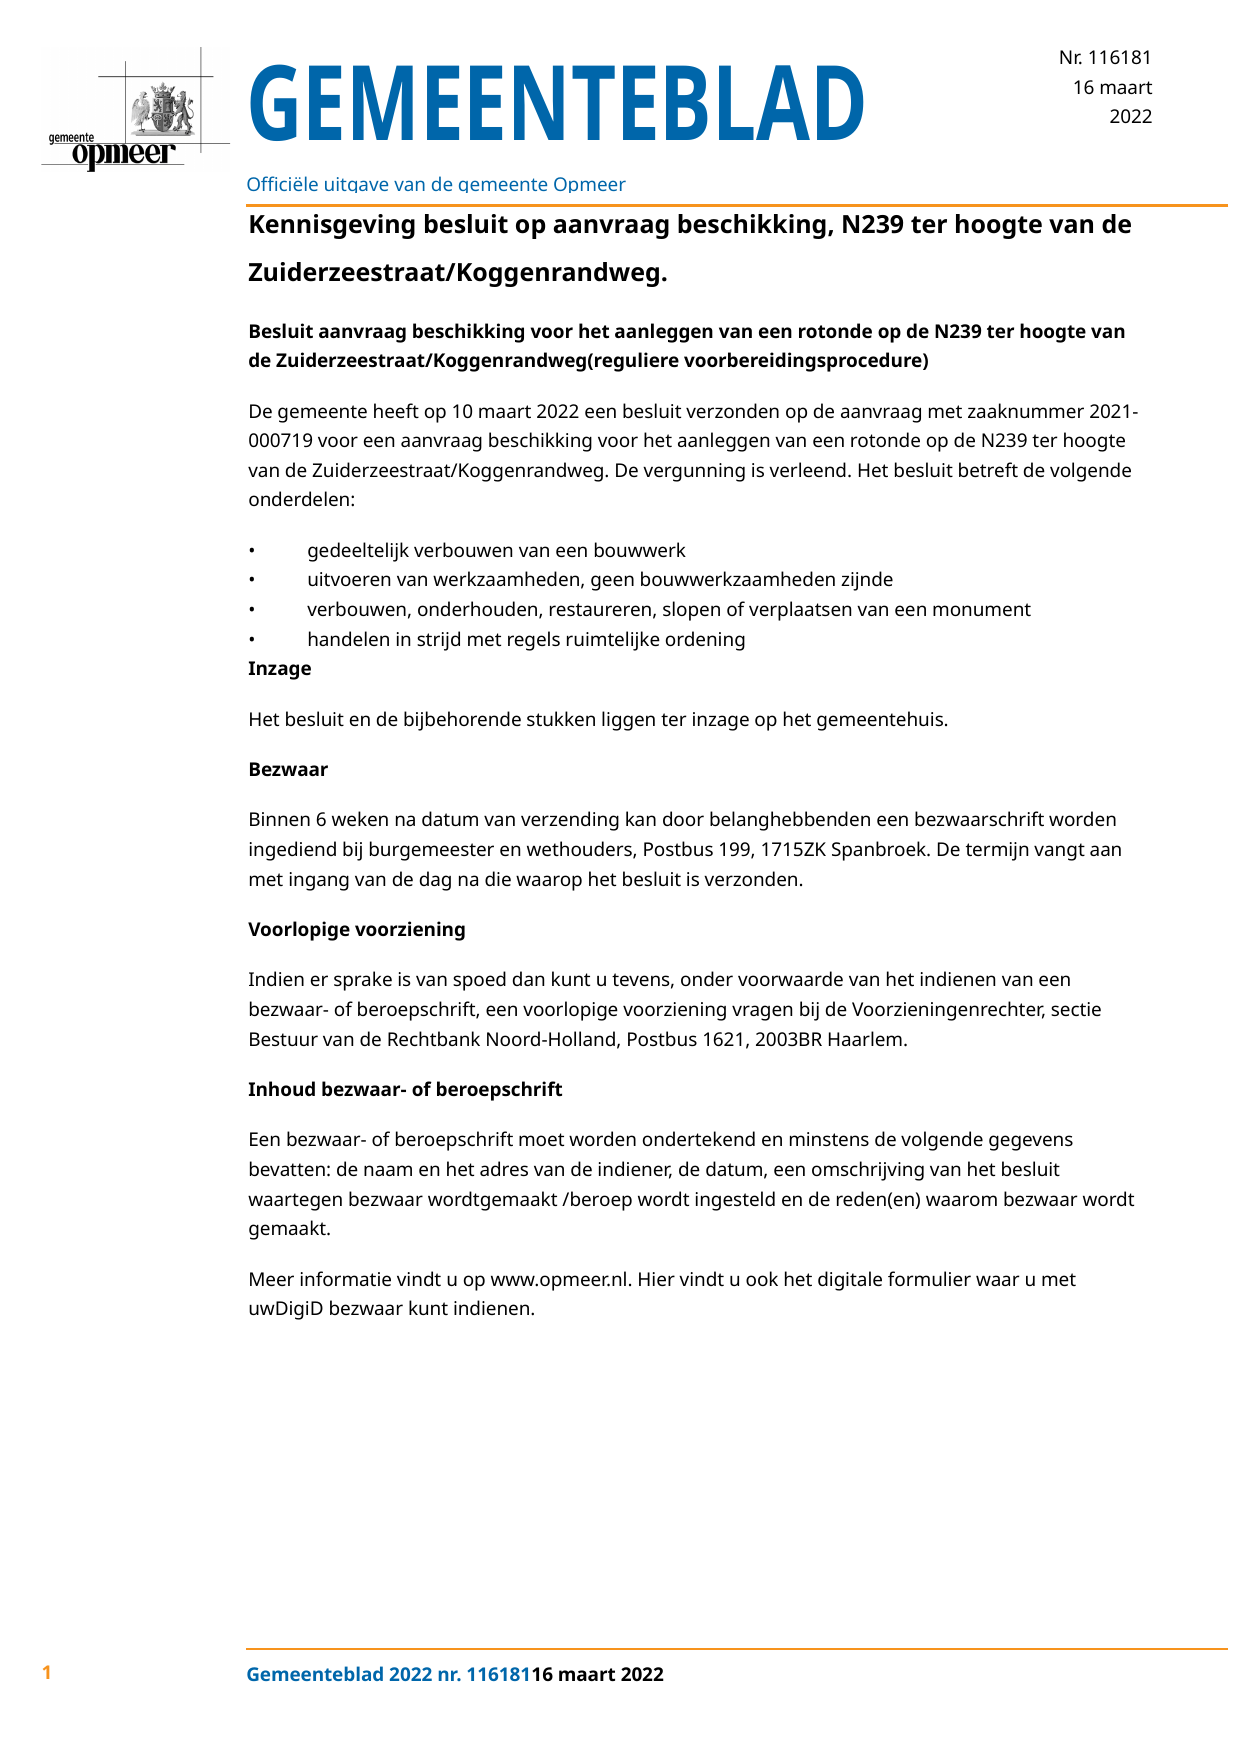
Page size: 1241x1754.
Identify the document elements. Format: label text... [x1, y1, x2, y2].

text Bezwaar [248, 756, 1152, 782]
text Het besluit en de bijbehorende stukken liggen ter inzage op het gemeentehuis. [248, 706, 1152, 732]
text Meer informatie vindt u op www.opmeer.nl. Hier vindt u ook het digitale formulier waar u met uwDigiD bezwaar kunt indienen. [248, 1266, 1152, 1321]
list verbouwen, onderhouden, restaureren, slopen of verplaatsen van een monument [248, 596, 1152, 622]
text Inzage [248, 655, 1152, 681]
picture [41, 47, 231, 172]
list handelen in strijd met regels ruimtelijke ordening [248, 626, 1152, 652]
text Besluit aanvraag beschikking voor het aanleggen van een rotonde op de N239 ter hoogte van de Zuiderzeestraat/Koggenrandweg(reguliere voorbereidingsprocedure) [248, 318, 1152, 373]
text Voorlopige voorziening [248, 916, 1152, 942]
text Kennisgeving besluit op aanvraag beschikking, N239 ter hoogte van de Zuiderzeestraat/Koggenrandweg. [248, 207, 1152, 288]
text De gemeente heeft op 10 maart 2022 een besluit verzonden op de aanvraag met zaaknummer 2021-000719 voor een aanvraag beschikking voor het aanleggen van een rotonde op de N239 ter hoogte van de Zuiderzeestraat/Koggenrandweg. De vergunning is verleend. Het besluit betreft de volgende onderdelen: [248, 398, 1152, 512]
list gedeeltelijk verbouwen van een bouwwerk [248, 537, 1152, 563]
text Binnen 6 weken na datum van verzending kan door belanghebbenden een bezwaarschrift worden ingediend bij burgemeester en wethouders, Postbus 199, 1715ZK Spanbroek. De termijn vangt aan met ingang van de dag na die waarop het besluit is verzonden. [248, 807, 1152, 892]
text Een bezwaar- of beroepschrift moet worden ondertekend en minstens de volgende gegevens bevatten: de naam en het adres van de indiener, de datum, een omschrijving van het besluit waartegen bezwaar wordtgemaakt /beroep wordt ingesteld en de reden(en) waarom bezwaar wordt gemaakt. [248, 1127, 1152, 1241]
list uitvoeren van werkzaamheden, geen bouwwerkzaamheden zijnde [248, 567, 1152, 592]
text Inhoud bezwaar- of beroepschrift [248, 1076, 1152, 1102]
text Indien er sprake is van spoed dan kunt u tevens, onder voorwaarde van het indienen van een bezwaar- of beroepschrift, een voorlopige voorziening vragen bij de Voorzieningenrechter, sectie Bestuur van de Rechtbank Noord-Holland, Postbus 1621, 2003BR Haarlem. [248, 967, 1152, 1052]
